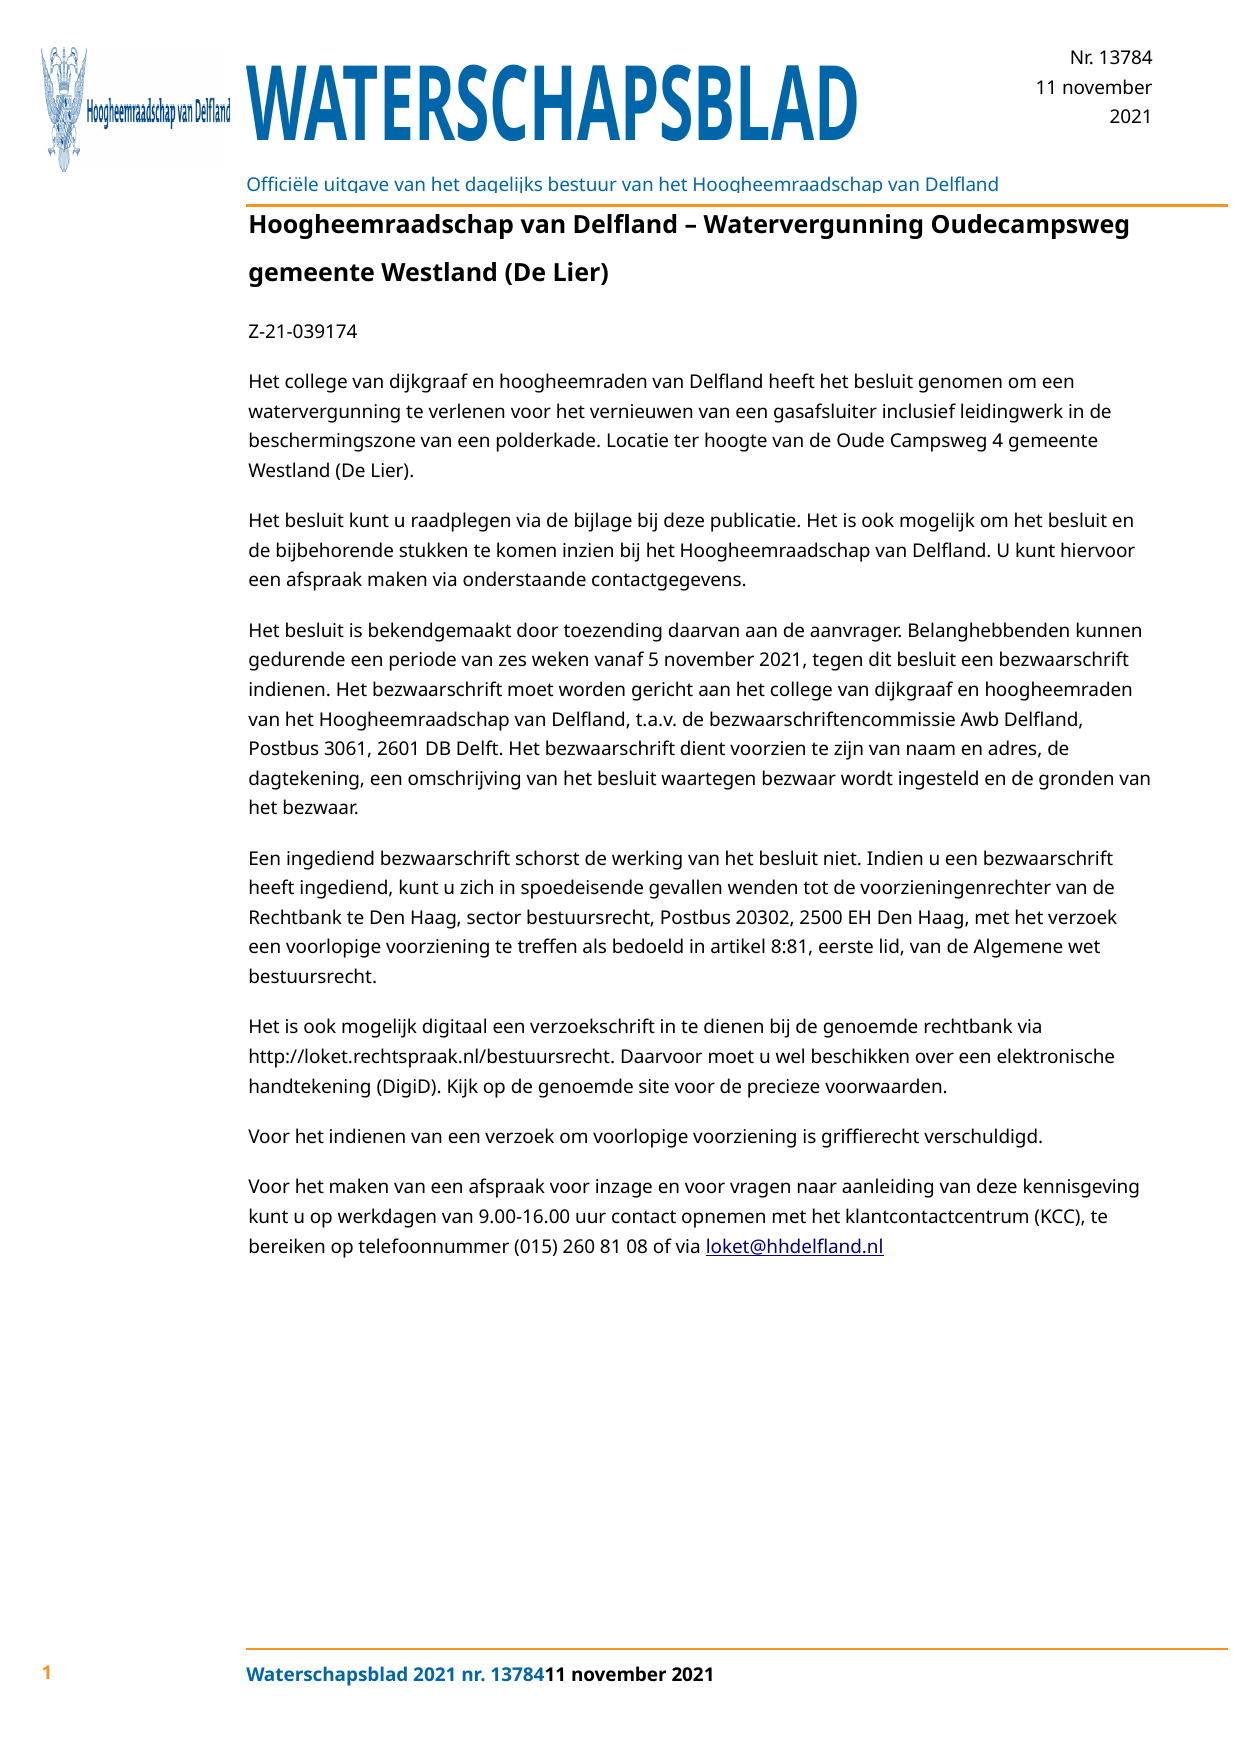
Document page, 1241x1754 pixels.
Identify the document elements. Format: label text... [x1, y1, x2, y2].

text Het besluit kunt u raadplegen via de bijlage bij deze publicatie. Het is ook mogelijk om het besluit en de bijbehorende stukken te komen inzien bij het Hoogheemraadschap van Delfland. U kunt hiervoor een afspraak maken via onderstaande contactgegevens. [248, 507, 1152, 592]
text Het college van dijkgraaf en hoogheemraden van Delfland heeft het besluit genomen om een watervergunning te verlenen voor het vernieuwen van een gasafsluiter inclusief leidingwerk in de beschermingszone van een polderkade. Locatie ter hoogte van de Oude Campsweg 4 gemeente Westland (De Lier). [248, 368, 1152, 483]
text Voor het indienen van een verzoek om voorlopige voorziening is griffierecht verschuldigd. [248, 1123, 1152, 1149]
text Z-21-039174 [248, 318, 1152, 344]
picture [41, 47, 231, 172]
text Een ingediend bezwaarschrift schorst de werking van het besluit niet. Indien u een bezwaarschrift heeft ingediend, kunt u zich in spoedeisende gevallen wenden tot de voorzieningenrechter van de Rechtbank te Den Haag, sector bestuursrecht, Postbus 20302, 2500 EH Den Haag, met het verzoek een voorlopige voorziening te treffen als bedoeld in artikel 8:81, eerste lid, van de Algemene wet bestuursrecht. [248, 845, 1152, 989]
text Hoogheemraadschap van Delfland – Watervergunning Oudecampsweg gemeente Westland (De Lier) [248, 207, 1152, 288]
text Het besluit is bekendgemaakt door toezending daarvan aan de aanvrager. Belanghebbenden kunnen gedurende een periode van zes weken vanaf 5 november 2021, tegen dit besluit een bezwaarschrift indienen. Het bezwaarschrift moet worden gericht aan het college van dijkgraaf en hoogheemraden van het Hoogheemraadschap van Delfland, t.a.v. de bezwaarschriftencommissie Awb Delfland, Postbus 3061, 2601 DB Delft. Het bezwaarschrift dient voorzien te zijn van naam en adres, de dagtekening, een omschrijving van het besluit waartegen bezwaar wordt ingesteld en de gronden van het bezwaar. [248, 617, 1152, 820]
text Het is ook mogelijk digitaal een verzoekschrift in te dienen bij de genoemde rechtbank via http://loket.rechtspraak.nl/bestuursrecht. Daarvoor moet u wel beschikken over een elektronische handtekening (DigiD). Kijk op de genoemde site voor de precieze voorwaarden. [248, 1014, 1152, 1099]
text Voor het maken van een afspraak voor inzage en voor vragen naar aanleiding van deze kennisgeving kunt u op werkdagen van 9.00-16.00 uur contact opnemen met het klantcontactcentrum (KCC), te bereiken op telefoonnummer (015) 260 81 08 of via loket@hhdelfland.nl [248, 1174, 1152, 1259]
